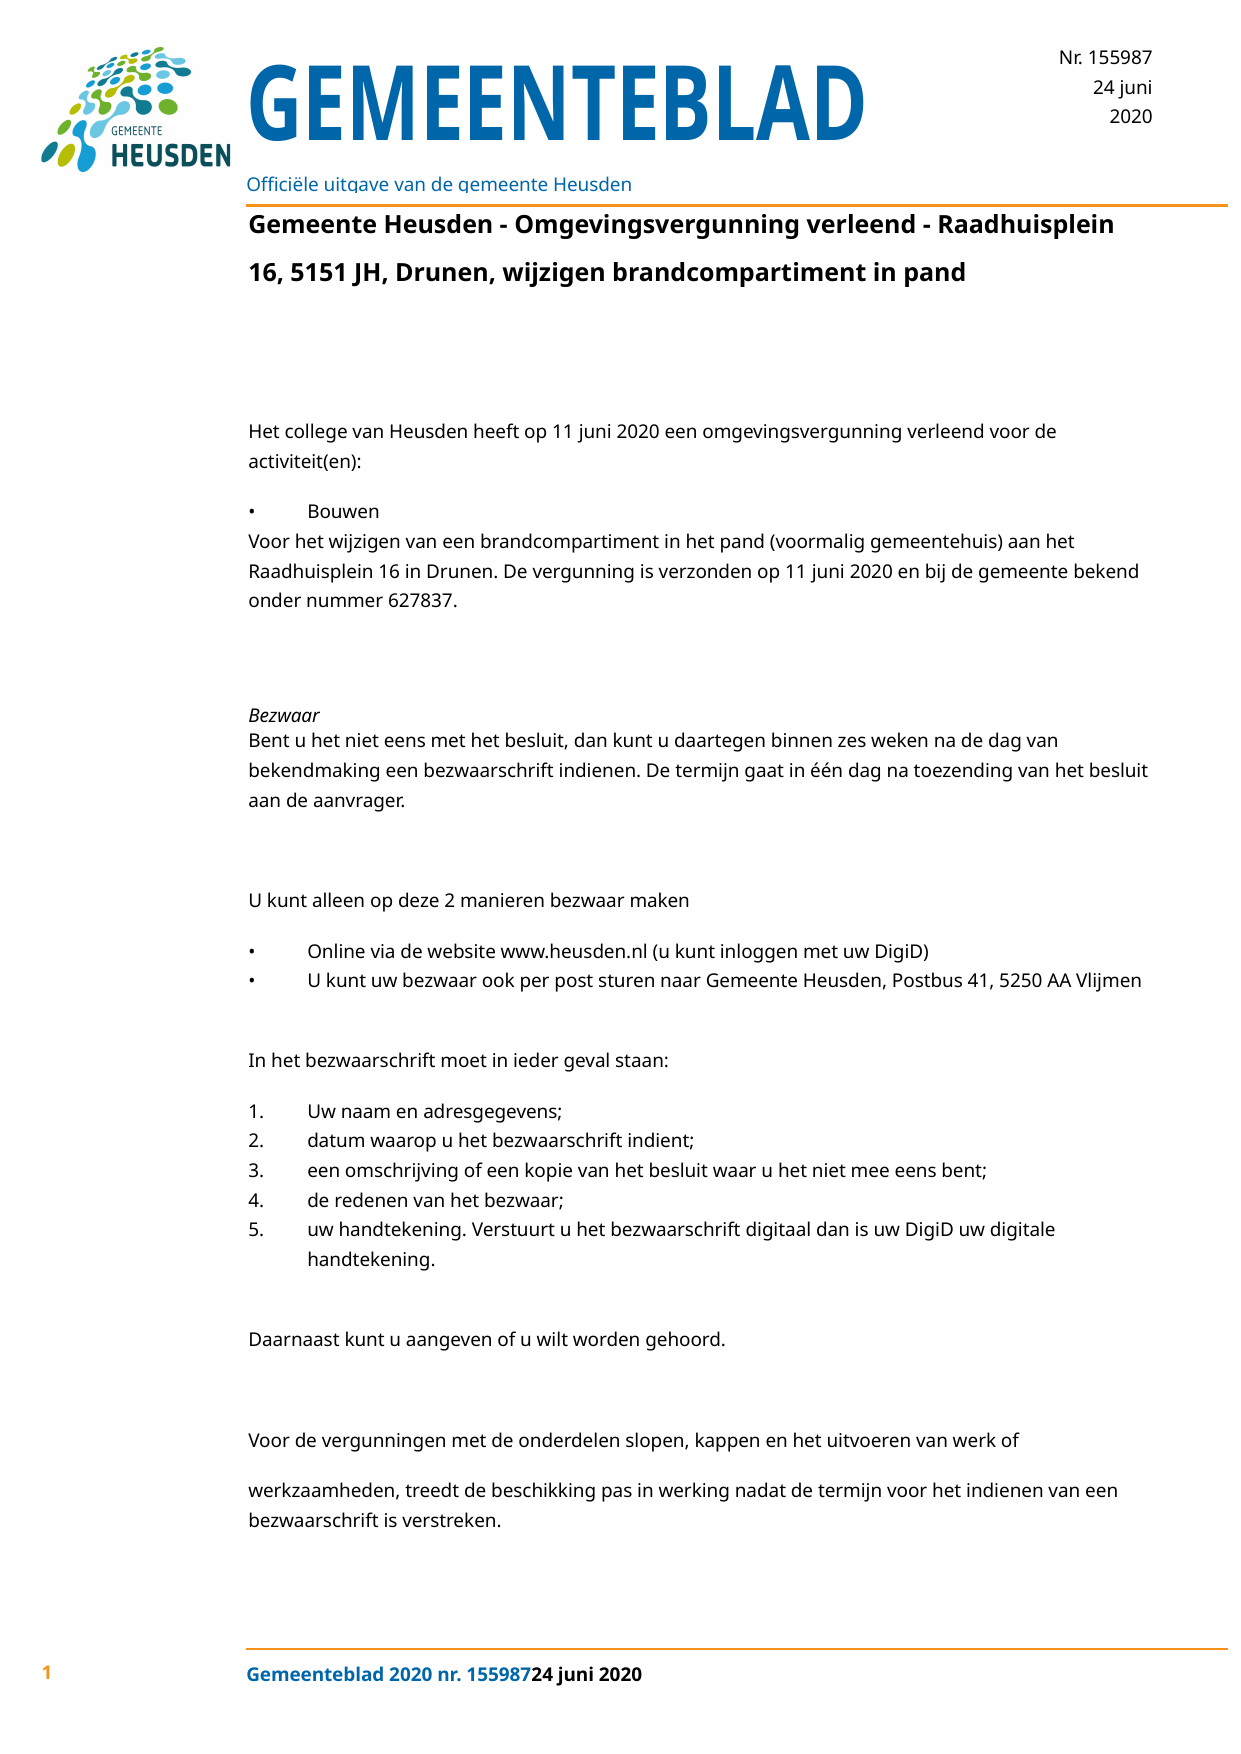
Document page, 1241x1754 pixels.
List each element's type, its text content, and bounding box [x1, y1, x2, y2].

text Voor het wijzigen van een brandcompartiment in het pand (voormalig gemeentehuis) aan het Raadhuisplein 16 in Drunen. De vergunning is verzonden op 11 juni 2020 en bij de gemeente bekend onder nummer 627837. [248, 528, 1152, 613]
text U kunt alleen op deze 2 manieren bezwaar maken [248, 888, 1152, 913]
text In het bezwaarschrift moet in ieder geval staan: [248, 1048, 1152, 1073]
list uw handtekening. Verstuurt u het bezwaarschrift digitaal dan is uw DigiD uw digitale handtekening. [248, 1216, 1152, 1272]
text Voor de vergunningen met de onderdelen slopen, kappen en het uitvoeren van werk of [248, 1427, 1152, 1452]
text Daarnaast kunt u aangeven of u wilt worden gehoord. [248, 1326, 1152, 1352]
text werkzaamheden, treedt de beschikking pas in werking nadat de termijn voor het indienen van een bezwaarschrift is verstreken. [248, 1477, 1152, 1532]
list Online via de website www.heusden.nl (u kunt inloggen met uw DigiD) [248, 938, 1152, 964]
list Bouwen [248, 499, 1152, 524]
list datum waarop u het bezwaarschrift indient; [248, 1128, 1152, 1153]
text Het college van Heusden heeft op 11 juni 2020 een omgevingsvergunning verleend voor de activiteit(en): [248, 419, 1152, 474]
list Uw naam en adresgegevens; [248, 1098, 1152, 1124]
list een omschrijving of een kopie van het besluit waar u het niet mee eens bent; [248, 1157, 1152, 1183]
text Bent u het niet eens met het besluit, dan kunt u daartegen binnen zes weken na de dag van bekendmaking een bezwaarschrift indienen. De termijn gaat in één dag na toezending van het besluit aan de aanvrager. [248, 728, 1152, 812]
picture [41, 47, 231, 172]
text Gemeente Heusden - Omgevingsvergunning verleend - Raadhuisplein 16, 5151 JH, Drunen, wijzigen brandcompartiment in pand [248, 207, 1152, 288]
list U kunt uw bezwaar ook per post sturen naar Gemeente Heusden, Postbus 41, 5250 AA Vlijmen [248, 968, 1152, 993]
text Bezwaar [248, 702, 1152, 728]
list de redenen van het bezwaar; [248, 1187, 1152, 1212]
